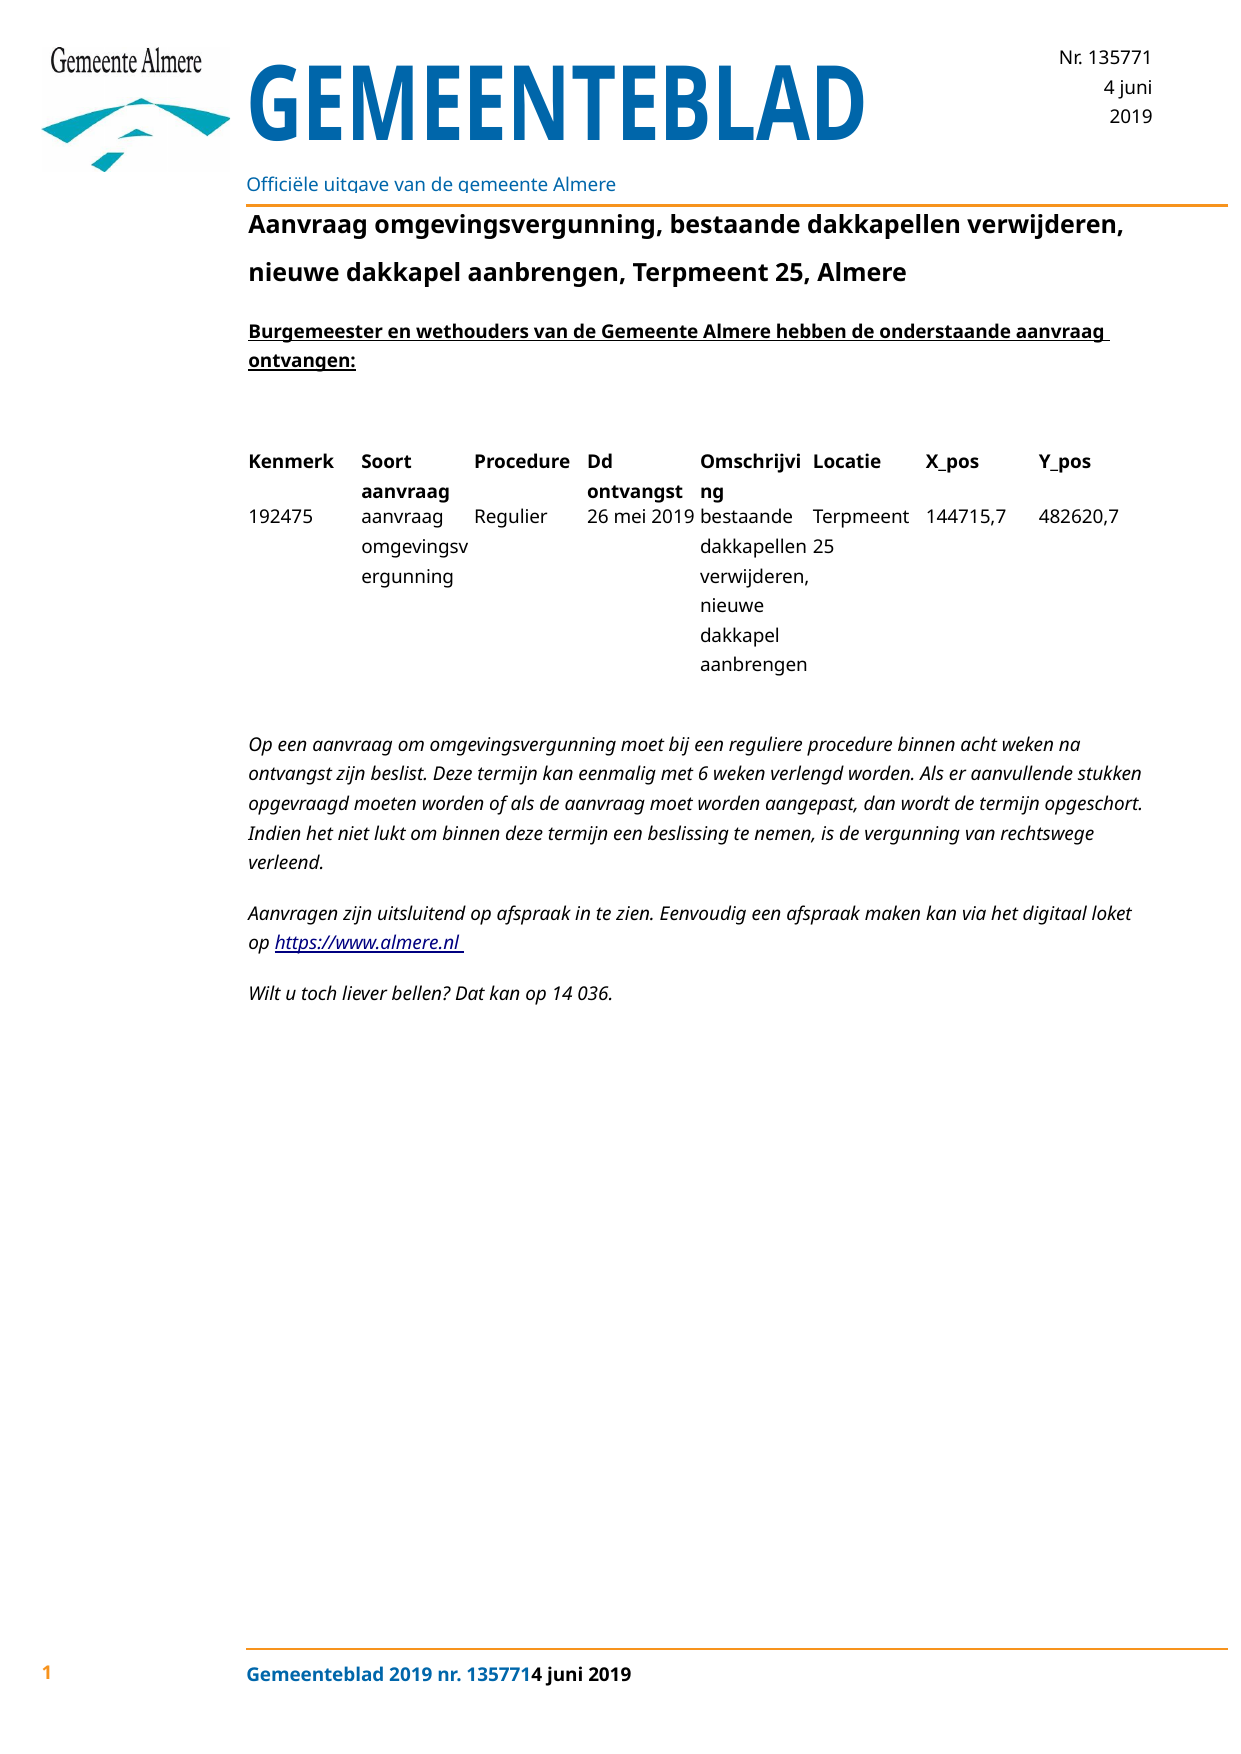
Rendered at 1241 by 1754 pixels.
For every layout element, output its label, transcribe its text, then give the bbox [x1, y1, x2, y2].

table_header Dd ontvangst [587, 449, 700, 504]
text Wilt u toch liever bellen? Dat kan op 14 036. [248, 980, 1152, 1006]
table_header Locatie [813, 449, 926, 504]
table_header Kenmerk [248, 449, 361, 504]
table_cell 26 mei 2019 [587, 504, 700, 677]
table_cell 144715,7 [926, 504, 1038, 677]
picture [41, 47, 231, 172]
table_cell bestaande dakkapellen verwijderen, nieuwe dakkapel aanbrengen [700, 504, 813, 677]
text Aanvraag omgevingsvergunning, bestaande dakkapellen verwijderen, nieuwe dakkapel aanbrengen, Terpmeent 25, Almere [248, 207, 1152, 288]
text Op een aanvraag om omgevingsvergunning moet bij een reguliere procedure binnen acht weken na ontvangst zijn beslist. Deze termijn kan eenmalig met 6 weken verlengd worden. Als er aanvullende stukken opgevraagd moeten worden of als de aanvraag moet worden aangepast, dan wordt de termijn opgeschort. Indien het niet lukt om binnen deze termijn een beslissing te nemen, is de vergunning van rechtswege verleend. [248, 731, 1152, 875]
table_cell Regulier [474, 504, 587, 677]
table_header Procedure [474, 449, 587, 504]
table_cell 482620,7 [1039, 504, 1152, 677]
text Burgemeester en wethouders van de Gemeente Almere hebben de onderstaande aanvraag ontvangen: [248, 318, 1152, 373]
table_header Omschrijving [700, 449, 813, 504]
text Aanvragen zijn uitsluitend op afspraak in te zien. Eenvoudig een afspraak maken kan via het digitaal loket op https://www.almere.nl [248, 900, 1152, 955]
table_header X_pos [926, 449, 1038, 504]
table_cell Terpmeent 25 [813, 504, 926, 677]
table_header Y_pos [1039, 449, 1152, 504]
table_cell aanvraag omgevingsvergunning [361, 504, 474, 677]
table_cell 192475 [248, 504, 361, 677]
table_header Soort aanvraag [361, 449, 474, 504]
